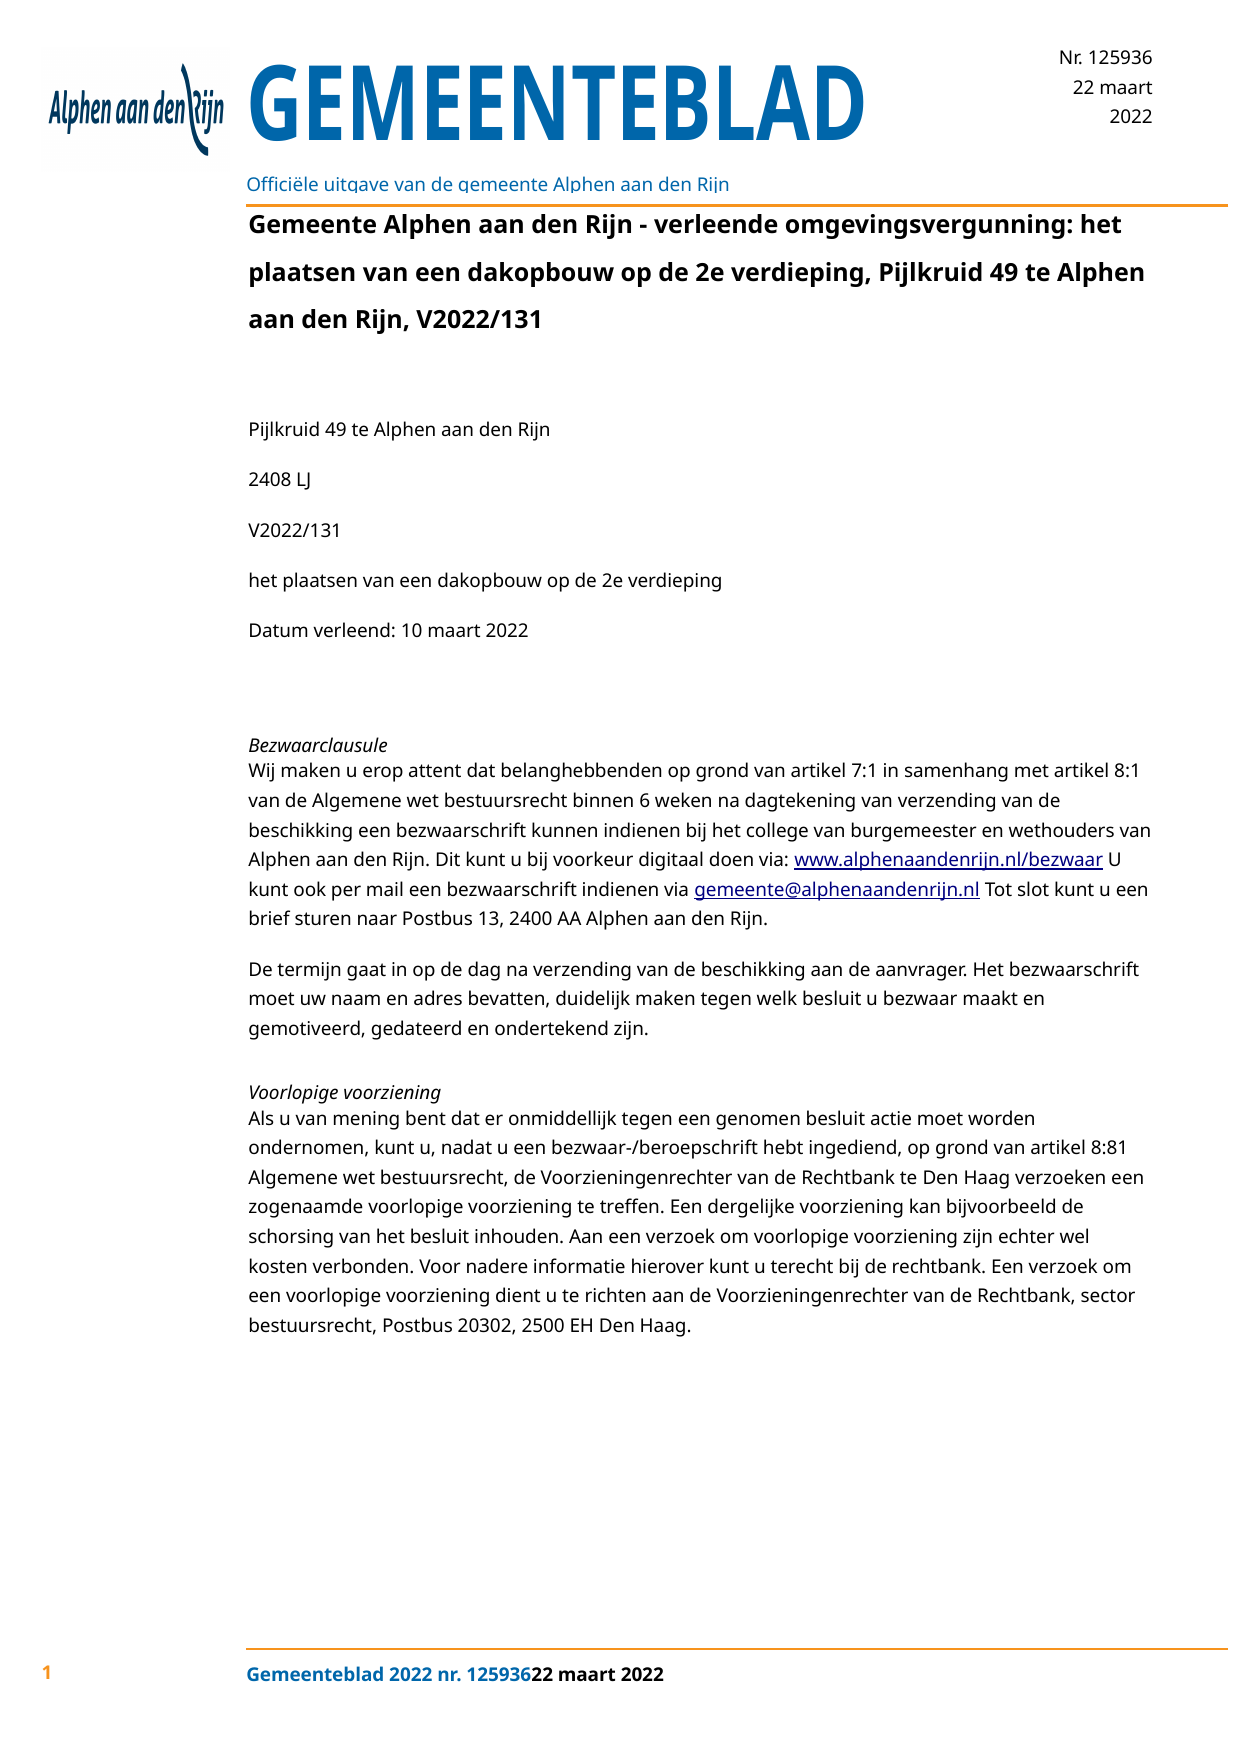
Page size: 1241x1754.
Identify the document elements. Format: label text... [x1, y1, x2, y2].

picture [41, 47, 231, 172]
text V2022/131 [248, 517, 1152, 542]
text Wij maken u erop attent dat belanghebbenden op grond van artikel 7:1 in samenhang met artikel 8:1 van de Algemene wet bestuursrecht binnen 6 weken na dagtekening van verzending van de beschikking een bezwaarschrift kunnen indienen bij het college van burgemeester en wethouders van Alphen aan den Rijn. Dit kunt u bij voorkeur digitaal doen via: www.alphenaandenrijn.nl/bezwaar U kunt ook per mail een bezwaarschrift indienen via gemeente@alphenaandenrijn.nl Tot slot kunt u een brief sturen naar Postbus 13, 2400 AA Alphen aan den Rijn. [248, 758, 1152, 931]
text Pijlkruid 49 te Alphen aan den Rijn [248, 416, 1152, 442]
text het plaatsen van een dakopbouw op de 2e verdieping [248, 567, 1152, 593]
text Datum verleend: 10 maart 2022 [248, 618, 1152, 643]
text 2408 LJ [248, 466, 1152, 492]
text Bezwaarclausule [248, 732, 1152, 758]
text Gemeente Alphen aan den Rijn - verleende omgevingsvergunning: het plaatsen van een dakopbouw op de 2e verdieping, Pijlkruid 49 te Alphen aan den Rijn, V2022/131 [248, 207, 1152, 336]
text Als u van mening bent dat er onmiddellijk tegen een genomen besluit actie moet worden ondernomen, kunt u, nadat u een bezwaar-/beroepschrift hebt ingediend, op grond van artikel 8:81 Algemene wet bestuursrecht, de Voorzieningenrechter van de Rechtbank te Den Haag verzoeken een zogenaamde voorlopige voorziening te treffen. Een dergelijke voorziening kan bijvoorbeeld de schorsing van het besluit inhouden. Aan een verzoek om voorlopige voorziening zijn echter wel kosten verbonden. Voor nadere informatie hierover kunt u terecht bij de rechtbank. Een verzoek om een voorlopige voorziening dient u te richten aan de Voorzieningenrechter van de Rechtbank, sector bestuursrecht, Postbus 20302, 2500 EH Den Haag. [248, 1105, 1152, 1338]
text De termijn gaat in op de dag na verzending van de beschikking aan de aanvrager. Het bezwaarschrift moet uw naam en adres bevatten, duidelijk maken tegen welk besluit u bezwaar maakt en gemotiveerd, gedateerd en ondertekend zijn. [248, 956, 1152, 1041]
text Voorlopige voorziening [248, 1079, 1152, 1105]
